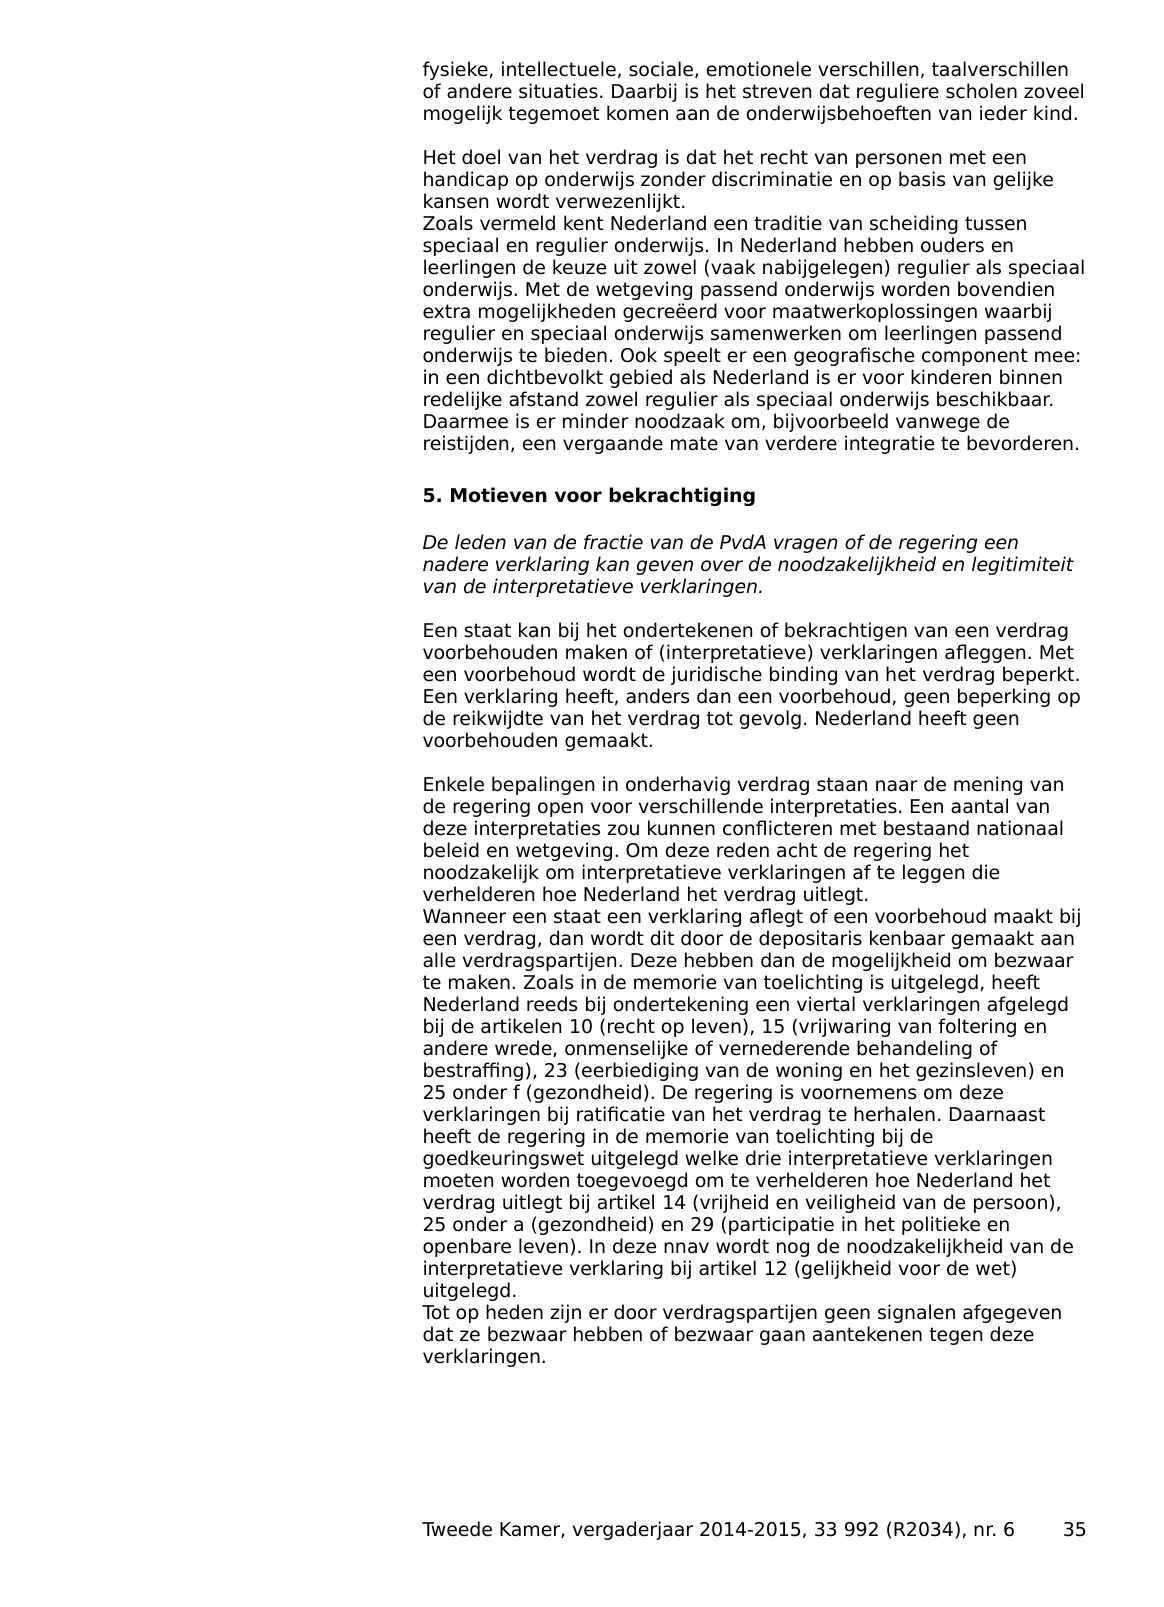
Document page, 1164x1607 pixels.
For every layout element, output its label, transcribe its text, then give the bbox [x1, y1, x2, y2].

text Enkele bepalingen in onderhavig verdrag staan naar de mening van de regering open voor verschillende interpretaties. Een aantal van deze interpretaties zou kunnen conflicteren met bestaand nationaal beleid en wetgeving. Om deze reden acht de regering het noodzakelijk om interpretatieve verklaringen af te leggen die verhelderen hoe Nederland het verdrag uitlegt. [422, 774, 1087, 906]
text Wanneer een staat een verklaring aflegt of een voorbehoud maakt bij een verdrag, dan wordt dit door de depositaris kenbaar gemaakt aan alle verdragspartijen. Deze hebben dan de mogelijkheid om bezwaar te maken. Zoals in de memorie van toelichting is uitgelegd, heeft Nederland reeds bij ondertekening een viertal verklaringen afgelegd bij de artikelen 10 (recht op leven), 15 (vrijwaring van foltering en andere wrede, onmenselijke of vernederende behandeling of bestraffing), 23 (eerbiediging van de woning en het gezinsleven) en 25 onder f (gezondheid). De regering is voornemens om deze verklaringen bij ratificatie van het verdrag te herhalen. Daarnaast heeft de regering in de memorie van toelichting bij de goedkeuringswet uitgelegd welke drie interpretatieve verklaringen moeten worden toegevoegd om te verhelderen hoe Nederland het verdrag uitlegt bij artikel 14 (vrijheid en veiligheid van de persoon), 25 onder a (gezondheid) en 29 (participatie in het politieke en openbare leven). In deze nnav wordt nog de noodzakelijkheid van de interpretatieve verklaring bij artikel 12 (gelijkheid voor de wet) uitgelegd. [422, 906, 1087, 1302]
text De leden van de fractie van de PvdA vragen of de regering een nadere verklaring kan geven over de noodzakelijkheid en legitimiteit van de interpretatieve verklaringen. [422, 532, 1087, 598]
text Een staat kan bij het ondertekenen of bekrachtigen van een verdrag voorbehouden maken of (interpretatieve) verklaringen afleggen. Met een voorbehoud wordt de juridische binding van het verdrag beperkt. Een verklaring heeft, anders dan een voorbehoud, geen beperking op de reikwijdte van het verdrag tot gevolg. Nederland heeft geen voorbehouden gemaakt. [422, 620, 1087, 752]
text Tot op heden zijn er door verdragspartijen geen signalen afgegeven dat ze bezwaar hebben of bezwaar gaan aantekenen tegen deze verklaringen. [422, 1302, 1087, 1367]
text fysieke, intellectuele, sociale, emotionele verschillen, taalverschillen of andere situaties. Daarbij is het streven dat reguliere scholen zoveel mogelijk tegemoet komen aan de onderwijsbehoeften van ieder kind. [422, 59, 1087, 125]
text Het doel van het verdrag is dat het recht van personen met een handicap op onderwijs zonder discriminatie en op basis van gelijke kansen wordt verwezenlijkt. [422, 147, 1087, 213]
subtitle 5. Motieven voor bekrachtiging [422, 485, 1087, 507]
text Zoals vermeld kent Nederland een traditie van scheiding tussen speciaal en regulier onderwijs. In Nederland hebben ouders en leerlingen de keuze uit zowel (vaak nabijgelegen) regulier als speciaal onderwijs. Met de wetgeving passend onderwijs worden bovendien extra mogelijkheden gecreëerd voor maatwerkoplossingen waarbij regulier en speciaal onderwijs samenwerken om leerlingen passend onderwijs te bieden. Ook speelt er een geografische component mee: in een dichtbevolkt gebied als Nederland is er voor kinderen binnen redelijke afstand zowel regulier als speciaal onderwijs beschikbaar. Daarmee is er minder noodzaak om, bijvoorbeeld vanwege de reistijden, een vergaande mate van verdere integratie te bevorderen. [422, 213, 1087, 455]
